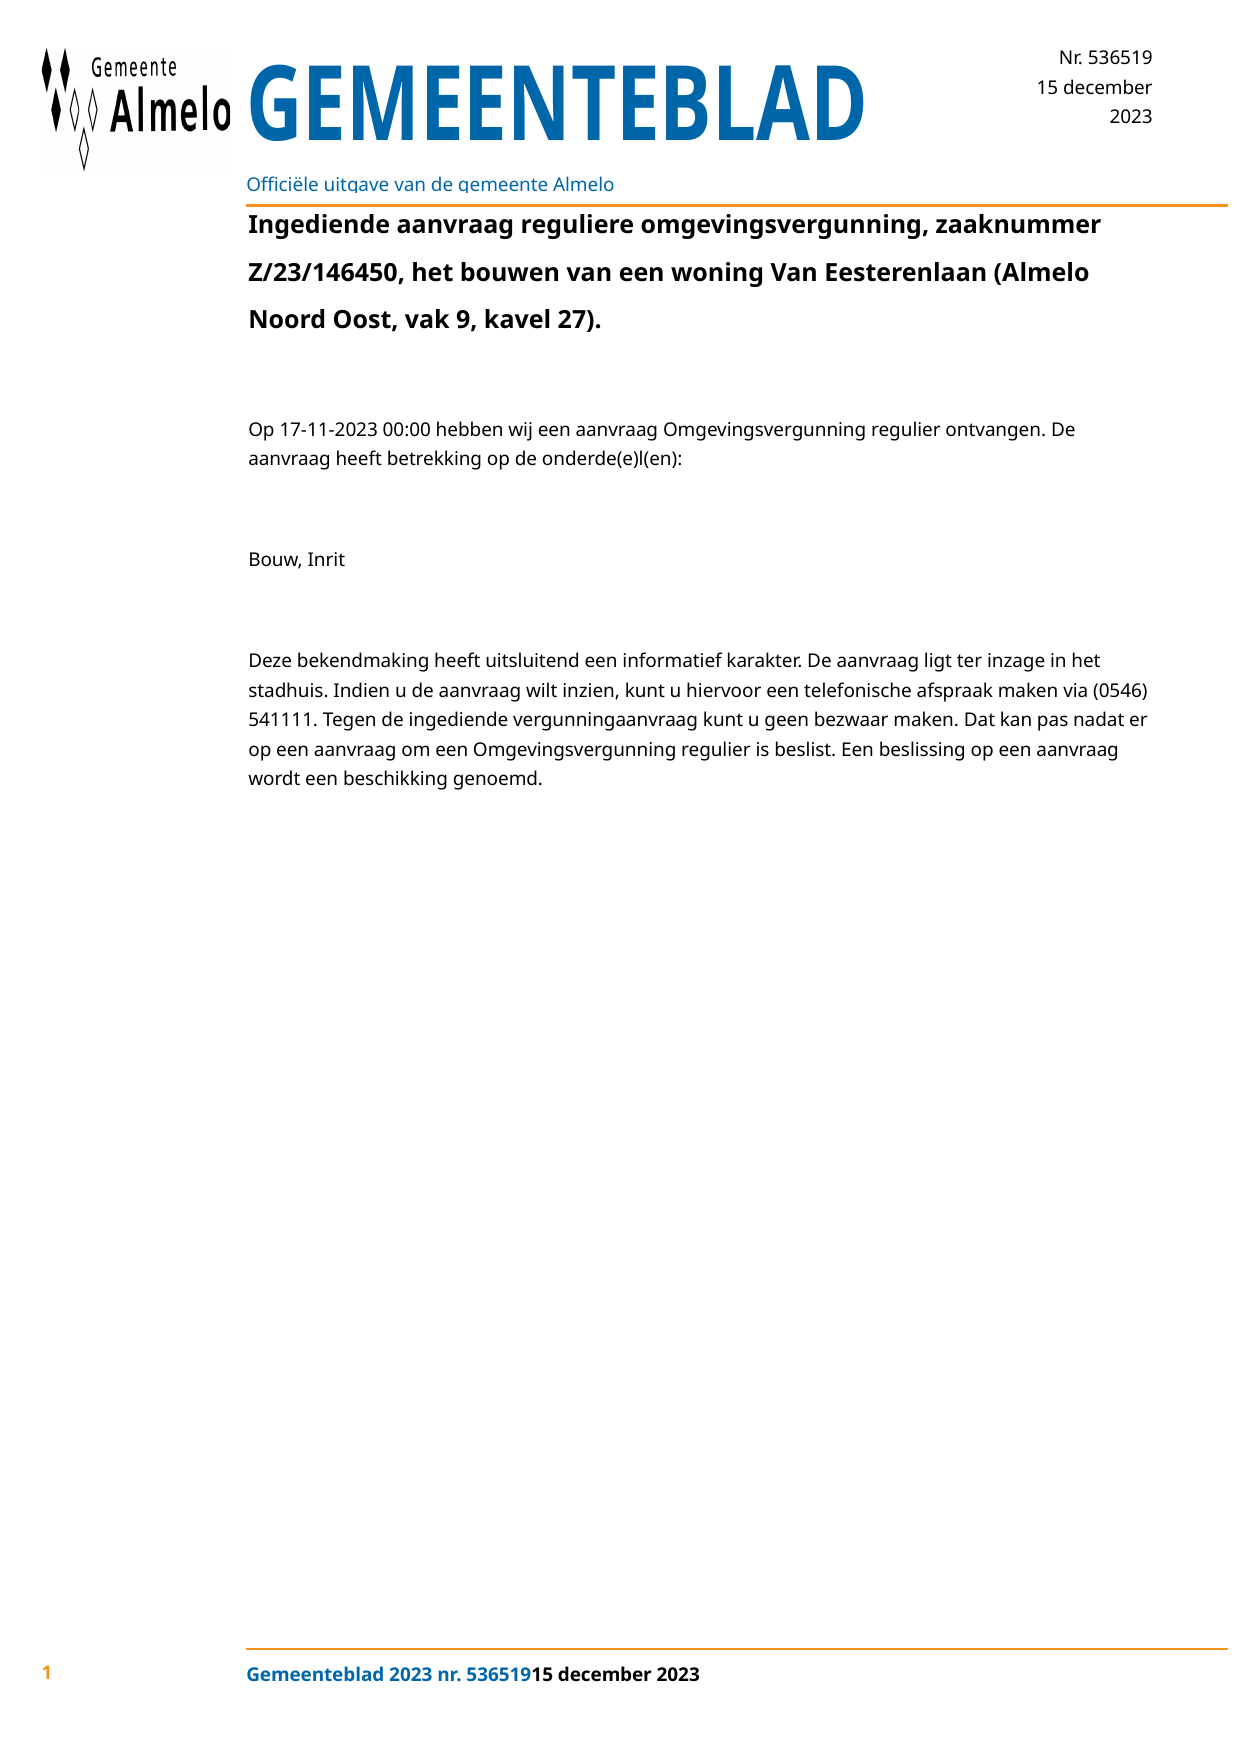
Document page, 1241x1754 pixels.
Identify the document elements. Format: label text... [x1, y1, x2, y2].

text Deze bekendmaking heeft uitsluitend een informatief karakter. De aanvraag ligt ter inzage in het stadhuis. Indien u de aanvraag wilt inzien, kunt u hiervoor een telefonische afspraak maken via (0546) 541111. Tegen de ingediende vergunningaanvraag kunt u geen bezwaar maken. Dat kan pas nadat er op een aanvraag om een Omgevingsvergunning regulier is beslist. Een beslissing op een aanvraag wordt een beschikking genoemd. [248, 647, 1152, 791]
picture [41, 47, 231, 172]
text Op 17-11-2023 00:00 hebben wij een aanvraag Omgevingsvergunning regulier ontvangen. De aanvraag heeft betrekking op de onderde(e)l(en): [248, 416, 1152, 471]
text Ingediende aanvraag reguliere omgevingsvergunning, zaaknummer Z/23/146450, het bouwen van een woning Van Eesterenlaan (Almelo Noord Oost, vak 9, kavel 27). [248, 207, 1152, 336]
text Bouw, Inrit [248, 546, 1152, 572]
